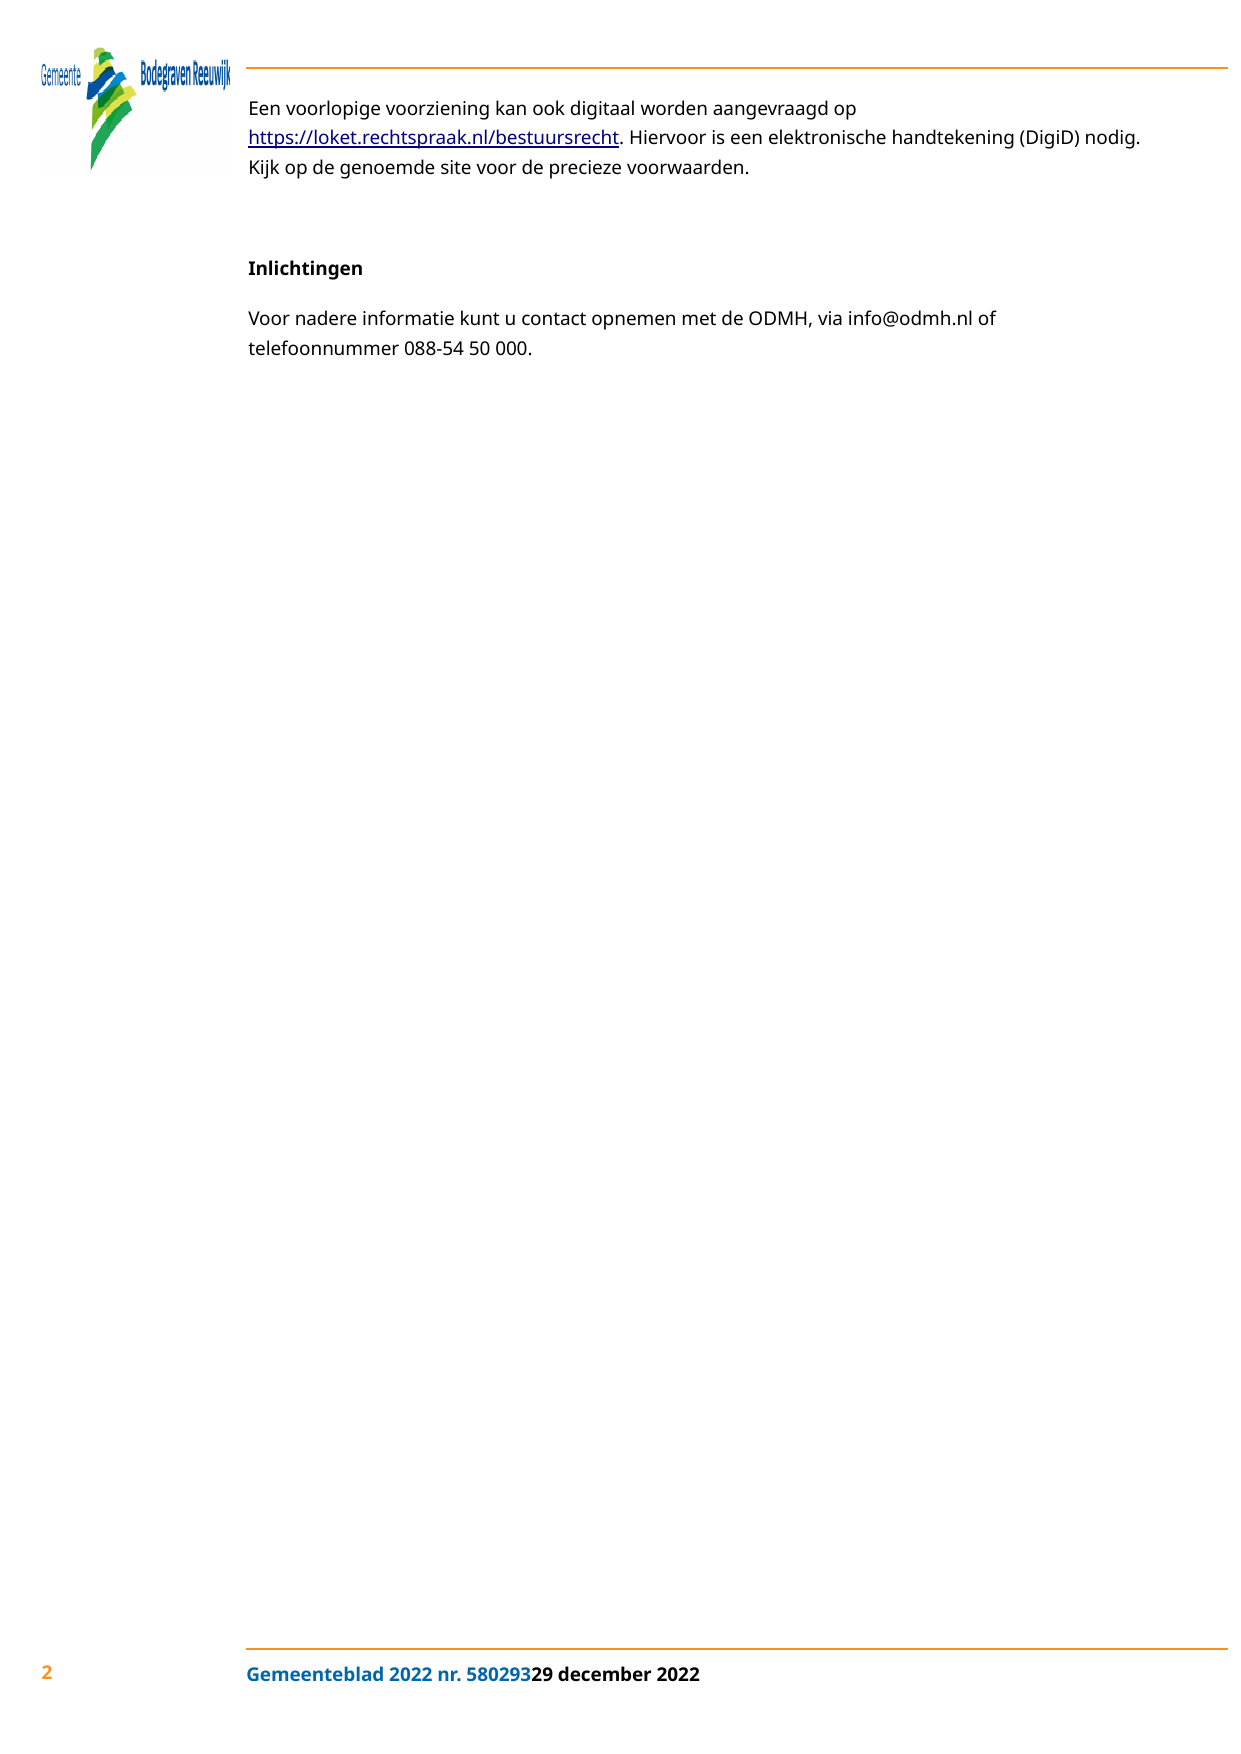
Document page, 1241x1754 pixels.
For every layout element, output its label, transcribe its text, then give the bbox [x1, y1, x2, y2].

text Voor nadere informatie kunt u contact opnemen met de ODMH, via info@odmh.nl of telefoonnummer 088-54 50 000. [248, 305, 1152, 361]
text Een voorlopige voorziening kan ook digitaal worden aangevraagd op https://loket.rechtspraak.nl/bestuursrecht. Hiervoor is een elektronische handtekening (DigiD) nodig. Kijk op de genoemde site voor de precieze voorwaarden. [248, 95, 1152, 180]
picture [41, 47, 231, 172]
text Inlichtingen [248, 255, 1152, 281]
